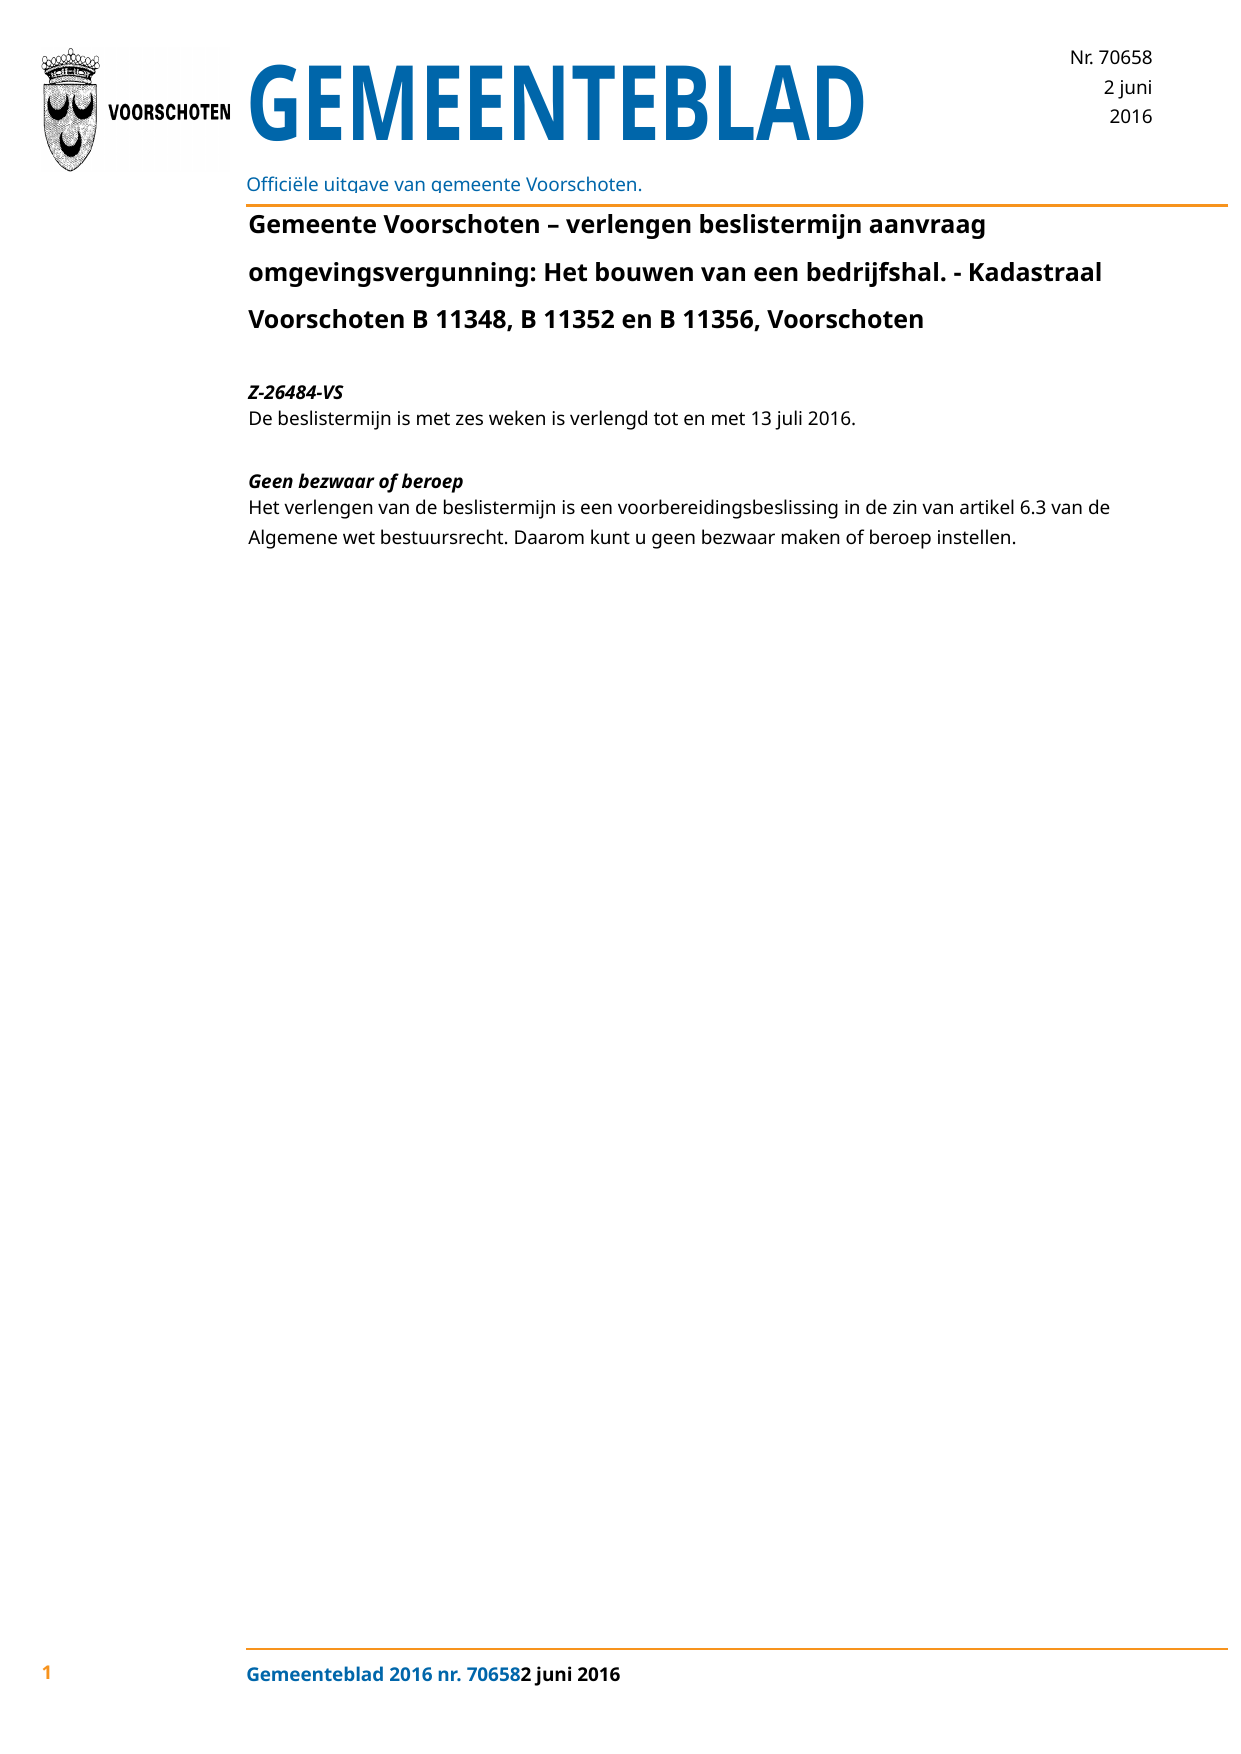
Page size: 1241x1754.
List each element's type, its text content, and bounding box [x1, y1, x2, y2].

text Het verlengen van de beslistermijn is een voorbereidingsbeslissing in de zin van artikel 6.3 van de Algemene wet bestuursrecht. Daarom kunt u geen bezwaar maken of beroep instellen. [248, 494, 1152, 550]
picture [41, 47, 231, 172]
text Gemeente Voorschoten – verlengen beslistermijn aanvraag omgevingsvergunning: Het bouwen van een bedrijfshal. - Kadastraal Voorschoten B 11348, B 11352 en B 11356, Voorschoten [248, 207, 1152, 336]
text Z-26484-VS [248, 379, 1152, 405]
text Geen bezwaar of beroep [248, 469, 1152, 494]
text De beslistermijn is met zes weken is verlengd tot en met 13 juli 2016. [248, 405, 1152, 431]
